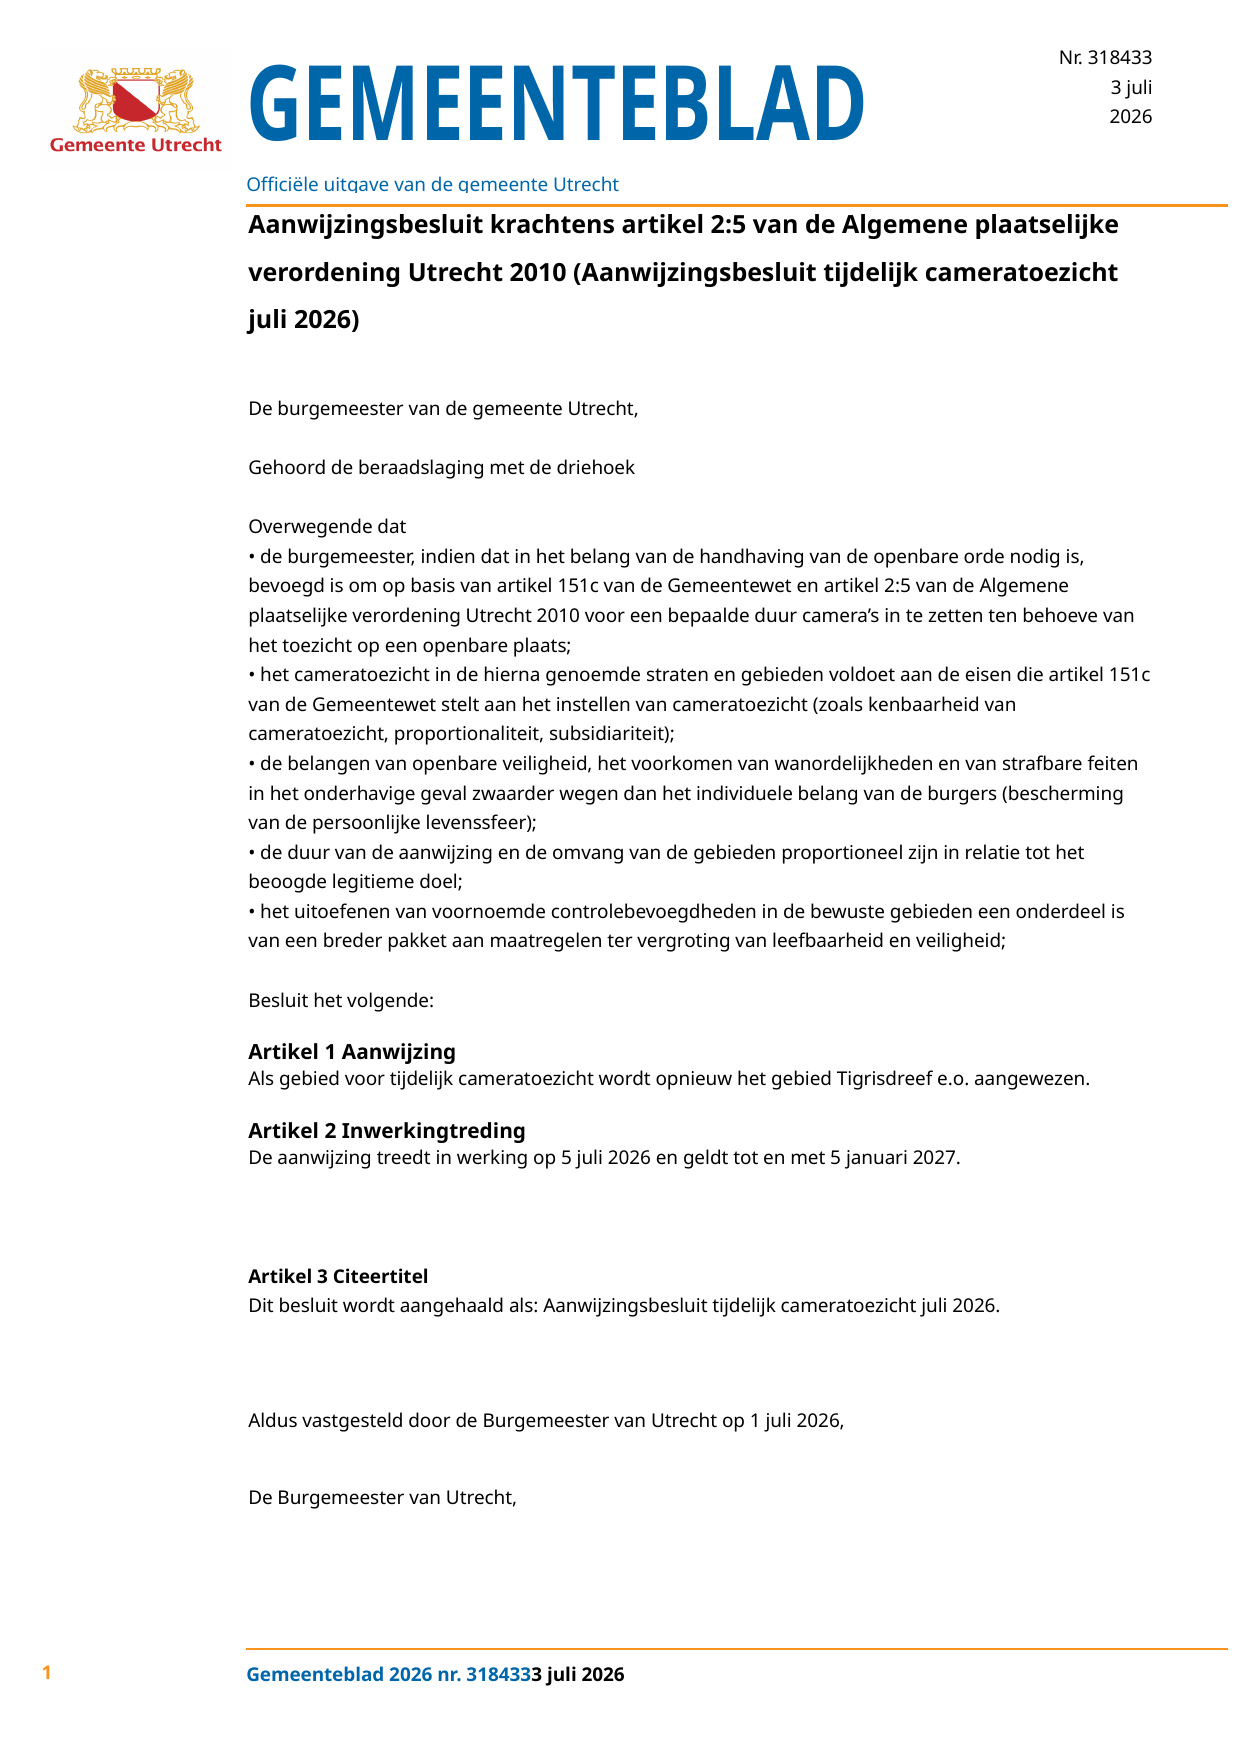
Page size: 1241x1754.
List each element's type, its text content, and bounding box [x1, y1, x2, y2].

text • het uitoefenen van voornoemde controlebevoegdheden in de bewuste gebieden een onderdeel is van een breder pakket aan maatregelen ter vergroting van leefbaarheid en veiligheid; [248, 898, 1152, 953]
text • de burgemeester, indien dat in het belang van de handhaving van de openbare orde nodig is, bevoegd is om op basis van artikel 151c van de Gemeentewet en artikel 2:5 van de Algemene plaatselijke verordening Utrecht 2010 voor een bepaalde duur camera’s in te zetten ten behoeve van het toezicht op een openbare plaats; [248, 543, 1152, 657]
picture [41, 47, 231, 172]
text Gehoord de beraadslaging met de driehoek [248, 454, 1152, 480]
text • de duur van de aanwijzing en de omvang van de gebieden proportioneel zijn in relatie tot het beoogde legitieme doel; [248, 839, 1152, 894]
text De burgemeester van de gemeente Utrecht, [248, 395, 1152, 421]
text Artikel 2 Inwerkingtreding [248, 1116, 1152, 1144]
text De Burgemeester van Utrecht, [248, 1484, 1152, 1510]
text Als gebied voor tijdelijk cameratoezicht wordt opnieuw het gebied Tigrisdreef e.o. aangewezen. [248, 1066, 1152, 1091]
text Aldus vastgesteld door de Burgemeester van Utrecht op 1 juli 2026, [248, 1407, 1152, 1433]
text Dit besluit wordt aangehaald als: Aanwijzingsbesluit tijdelijk cameratoezicht juli 2026. [248, 1292, 1152, 1318]
text Overwegende dat [248, 513, 1152, 539]
text • de belangen van openbare veiligheid, het voorkomen van wanordelijkheden en van strafbare feiten in het onderhavige geval zwaarder wegen dan het individuele belang van de burgers (bescherming van de persoonlijke levenssfeer); [248, 750, 1152, 835]
text Aanwijzingsbesluit krachtens artikel 2:5 van de Algemene plaatselijke verordening Utrecht 2010 (Aanwijzingsbesluit tijdelijk cameratoezicht juli 2026) [248, 207, 1152, 336]
text Artikel 1 Aanwijzing [248, 1037, 1152, 1066]
text Besluit het volgende: [248, 987, 1152, 1012]
text • het cameratoezicht in de hierna genoemde straten en gebieden voldoet aan de eisen die artikel 151c van de Gemeentewet stelt aan het instellen van cameratoezicht (zoals kenbaarheid van cameratoezicht, proportionaliteit, subsidiariteit); [248, 661, 1152, 746]
text Artikel 3 Citeertitel [248, 1263, 1152, 1288]
text De aanwijzing treedt in werking op 5 juli 2026 en geldt tot en met 5 januari 2027. [248, 1144, 1152, 1170]
